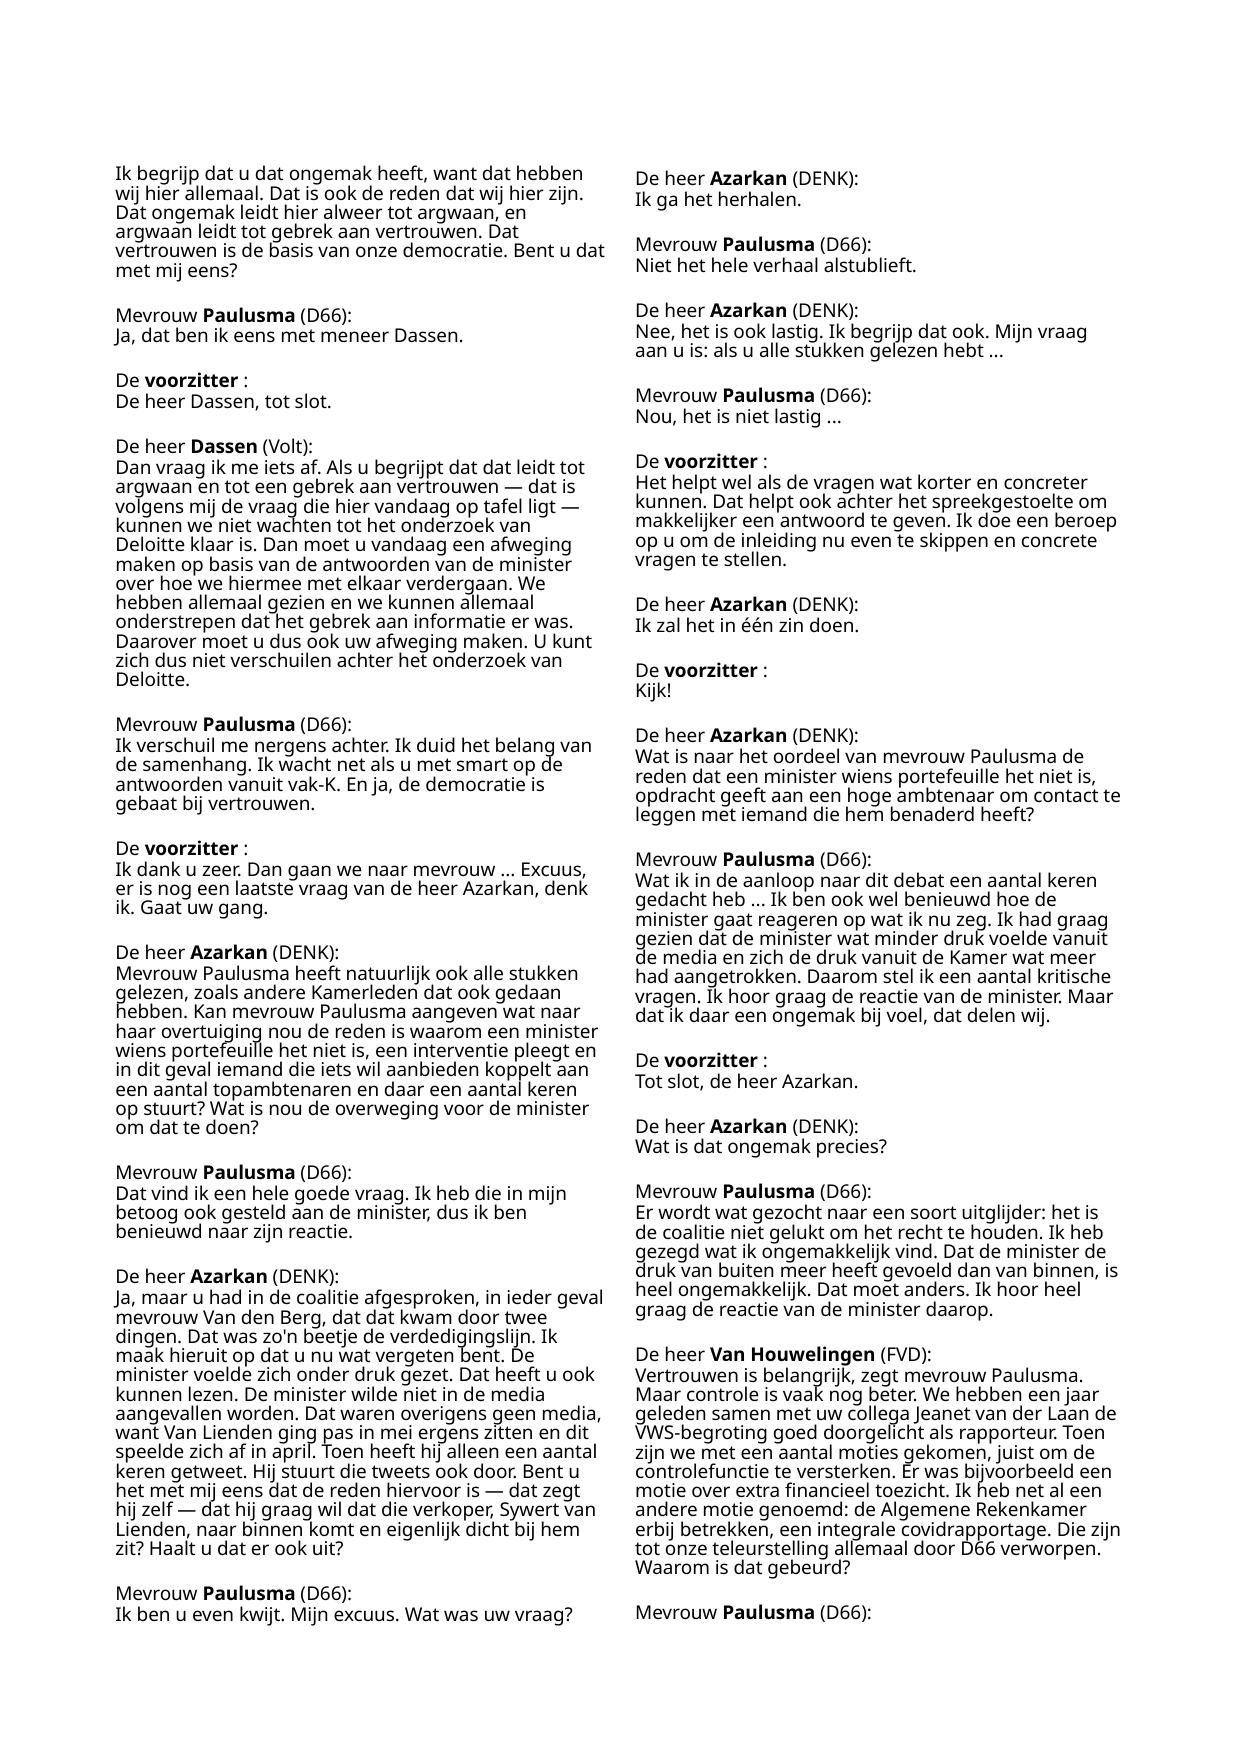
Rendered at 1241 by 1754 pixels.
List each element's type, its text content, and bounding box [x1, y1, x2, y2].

text Ik dank u zeer. Dan gaan we naar mevrouw ... Excuus, er is nog een laatste vraag van de heer Azarkan, denk ik. Gaat uw gang. [115, 861, 605, 918]
text De heer Azarkan (DENK): [635, 591, 1125, 617]
text Mevrouw Paulusma (D66): [115, 711, 605, 737]
text Mevrouw Paulusma (D66): [115, 1580, 605, 1606]
text De heer Azarkan (DENK): [635, 1113, 1125, 1138]
text Ja, dat ben ik eens met meneer Dassen. [115, 327, 605, 347]
text Ik ben u even kwijt. Mijn excuus. Wat was uw vraag? [115, 1606, 605, 1625]
text De heer Azarkan (DENK): [115, 939, 605, 965]
text Het helpt wel als de vragen wat korter en concreter kunnen. Dat helpt ook achter het spreekgestoelte om makkelijker een antwoord te geven. Ik doe een beroep op u om de inleiding nu even te skippen en concrete vragen te stellen. [635, 474, 1125, 570]
text Mevrouw Paulusma (D66): [115, 1159, 605, 1185]
text De heer Azarkan (DENK): [635, 723, 1125, 748]
text Mevrouw Paulusma (D66): [635, 231, 1125, 257]
text Mevrouw Paulusma (D66): [635, 846, 1125, 872]
text Niet het hele verhaal alstublieft. [635, 257, 1125, 276]
text Vertrouwen is belangrijk, zegt mevrouw Paulusma. Maar controle is vaak nog beter. We hebben een jaar geleden samen met uw collega Jeanet van der Laan de VWS-begroting goed doorgelicht als rapporteur. Toen zijn we met een aantal moties gekomen, juist om de controlefunctie te versterken. Er was bijvoorbeeld een motie over extra financieel toezicht. Ik heb net al een andere motie genoemd: de Algemene Rekenkamer erbij betrekken, een integrale covidrapportage. Die zijn tot onze teleurstelling allemaal door D66 verworpen. Waarom is dat gebeurd? [635, 1367, 1125, 1578]
text Ik verschuil me nergens achter. Ik duid het belang van de samenhang. Ik wacht net als u met smart op de antwoorden vanuit vak-K. En ja, de democratie is gebaat bij vertrouwen. [115, 737, 605, 814]
text Mevrouw Paulusma (D66): [115, 302, 605, 327]
text Tot slot, de heer Azarkan. [635, 1073, 1125, 1092]
text Ik zal het in één zin doen. [635, 617, 1125, 636]
text De voorzitter : [115, 368, 605, 393]
text De voorzitter : [635, 657, 1125, 682]
text Wat ik in de aanloop naar dit debat een aantal keren gedacht heb ... Ik ben ook wel benieuwd hoe de minister gaat reageren op wat ik nu zeg. Ik had graag gezien dat de minister wat minder druk voelde vanuit de media en zich de druk vanuit de Kamer wat meer had aangetrokken. Daarom stel ik een aantal kritische vragen. Ik hoor graag de reactie van de minister. Maar dat ik daar een ongemak bij voel, dat delen wij. [635, 872, 1125, 1026]
text Ik ga het herhalen. [635, 191, 1125, 210]
text Mevrouw Paulusma (D66): [635, 1179, 1125, 1204]
text De heer Dassen, tot slot. [115, 393, 605, 413]
text Ja, maar u had in de coalitie afgesproken, in ieder geval mevrouw Van den Berg, dat dat kwam door twee dingen. Dat was zo'n beetje de verdedigingslijn. Ik maak hieruit op dat u nu wat vergeten bent. De minister voelde zich onder druk gezet. Dat heeft u ook kunnen lezen. De minister wilde niet in de media aangevallen worden. Dat waren overigens geen media, want Van Lienden ging pas in mei ergens zitten en dit speelde zich af in april. Toen heeft hij alleen een aantal keren getweet. Hij stuurt die tweets ook door. Bent u het met mij eens dat de reden hiervoor is — dat zegt hij zelf — dat hij graag wil dat die verkoper, Sywert van Lienden, naar binnen komt en eigenlijk dicht bij hem zit? Haalt u dat er ook uit? [115, 1289, 605, 1559]
text Mevrouw Paulusma (D66): [635, 1599, 1125, 1625]
text Nee, het is ook lastig. Ik begrijp dat ook. Mijn vraag aan u is: als u alle stukken gelezen hebt ... [635, 323, 1125, 361]
text Wat is dat ongemak precies? [635, 1138, 1125, 1158]
text De heer Van Houwelingen (FVD): [635, 1341, 1125, 1367]
text Nou, het is niet lastig ... [635, 408, 1125, 427]
text Mevrouw Paulusma (D66): [635, 382, 1125, 408]
text Wat is naar het oordeel van mevrouw Paulusma de reden dat een minister wiens portefeuille het niet is, opdracht geeft aan een hoge ambtenaar om contact te leggen met iemand die hem benaderd heeft? [635, 748, 1125, 825]
text De heer Azarkan (DENK): [635, 297, 1125, 323]
text De voorzitter : [635, 1047, 1125, 1073]
text Kijk! [635, 682, 1125, 702]
text Mevrouw Paulusma heeft natuurlijk ook alle stukken gelezen, zoals andere Kamerleden dat ook gedaan hebben. Kan mevrouw Paulusma aangeven wat naar haar overtuiging nou de reden is waarom een minister wiens portefeuille het niet is, een interventie pleegt en in dit geval iemand die iets wil aanbieden koppelt aan een aantal topambtenaren en daar een aantal keren op stuurt? Wat is nou de overweging voor de minister om dat te doen? [115, 965, 605, 1138]
text Dat vind ik een hele goede vraag. Ik heb die in mijn betoog ook gesteld aan de minister, dus ik ben benieuwd naar zijn reactie. [115, 1185, 605, 1243]
text De voorzitter : [115, 835, 605, 861]
text Er wordt wat gezocht naar een soort uitglijder: het is de coalitie niet gelukt om het recht te houden. Ik heb gezegd wat ik ongemakkelijk vind. Dat de minister de druk van buiten meer heeft gevoeld dan van binnen, is heel ongemakkelijk. Dat moet anders. Ik hoor heel graag de reactie van de minister daarop. [635, 1204, 1125, 1320]
text De heer Azarkan (DENK): [115, 1264, 605, 1289]
text Ik begrijp dat u dat ongemak heeft, want dat hebben wij hier allemaal. Dat is ook de reden dat wij hier zijn. Dat ongemak leidt hier alweer tot argwaan, en argwaan leidt tot gebrek aan vertrouwen. Dat vertrouwen is de basis van onze democratie. Bent u dat met mij eens? [115, 165, 605, 281]
text Dan vraag ik me iets af. Als u begrijpt dat dat leidt tot argwaan en tot een gebrek aan vertrouwen — dat is volgens mij de vraag die hier vandaag op tafel ligt — kunnen we niet wachten tot het onderzoek van Deloitte klaar is. Dan moet u vandaag een afweging maken op basis van de antwoorden van de minister over hoe we hiermee met elkaar verdergaan. We hebben allemaal gezien en we kunnen allemaal onderstrepen dat het gebrek aan informatie er was. Daarover moet u dus ook uw afweging maken. U kunt zich dus niet verschuilen achter het onderzoek van Deloitte. [115, 459, 605, 690]
text De heer Azarkan (DENK): [635, 165, 1125, 191]
text De voorzitter : [635, 448, 1125, 474]
text De heer Dassen (Volt): [115, 433, 605, 459]
